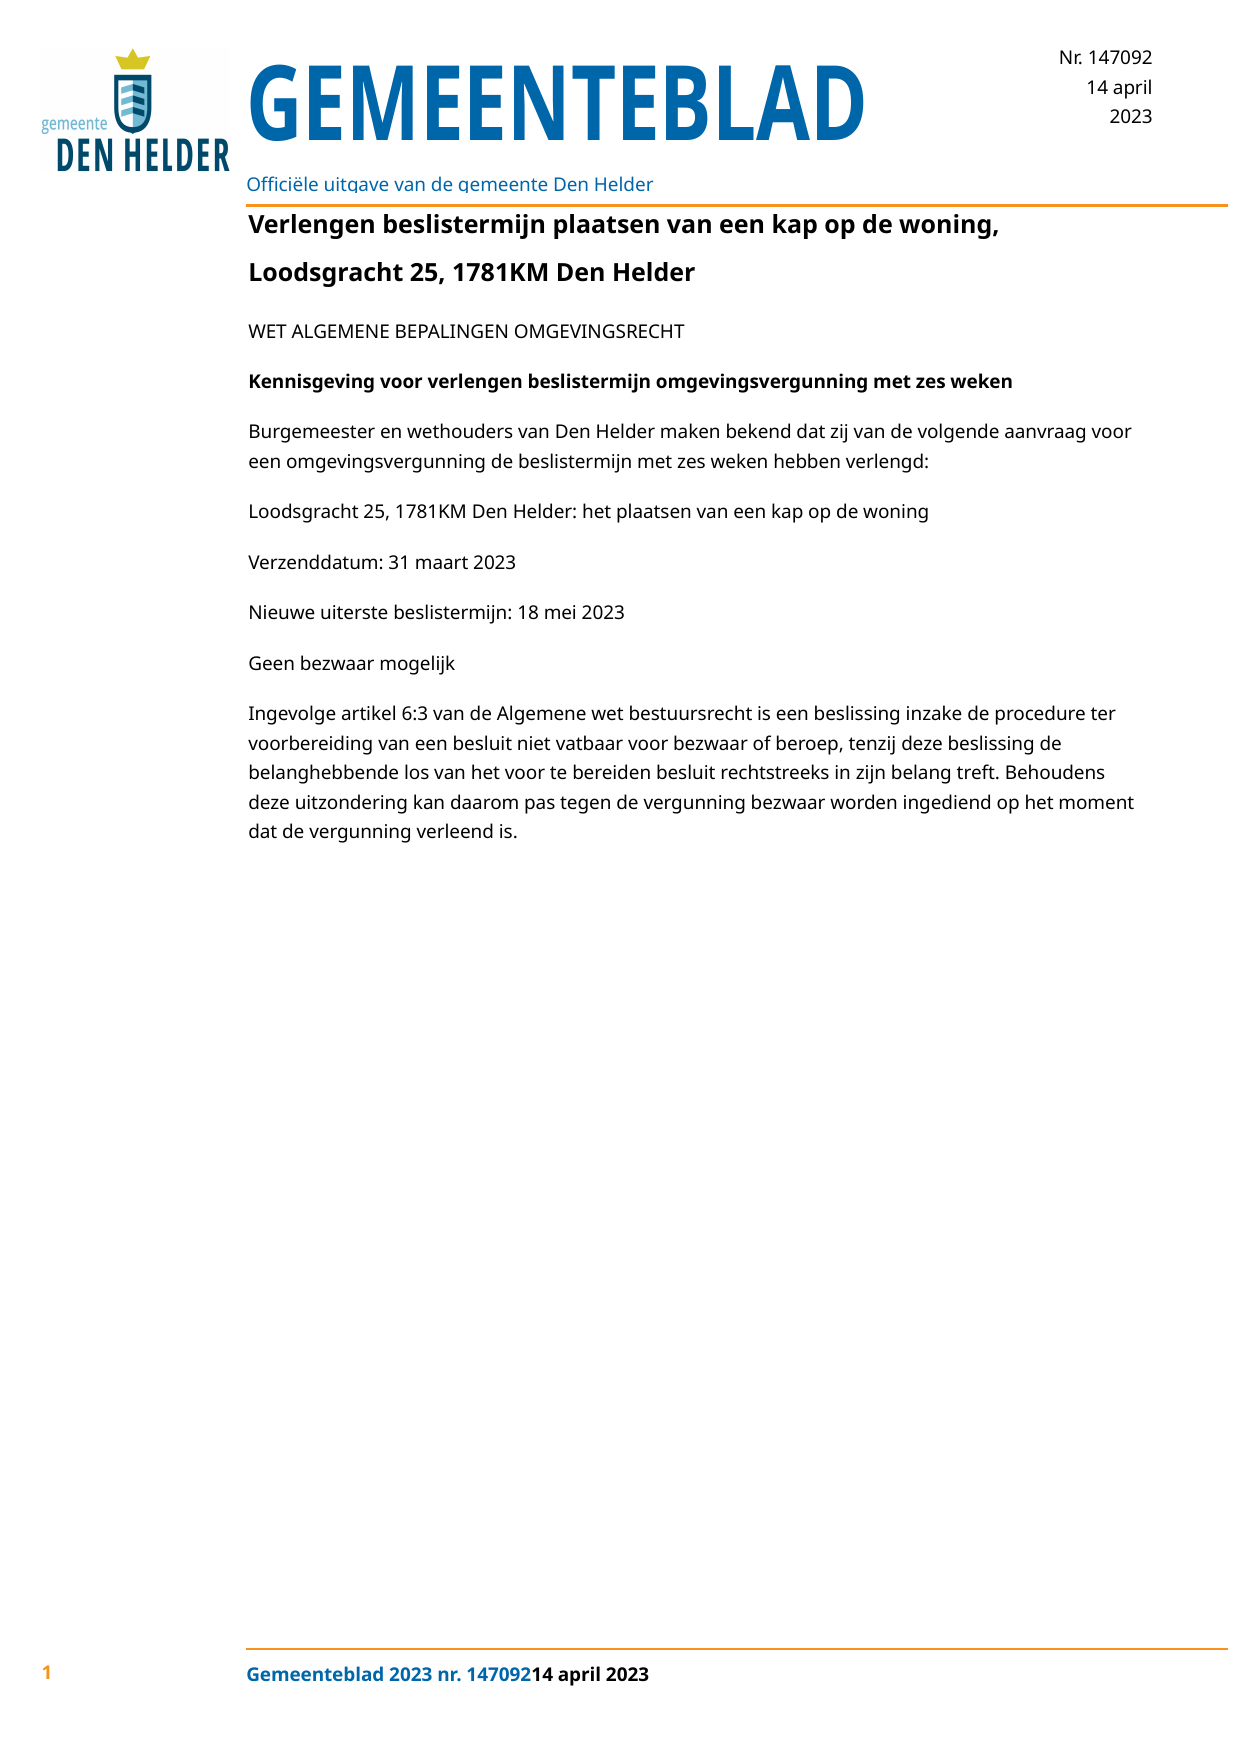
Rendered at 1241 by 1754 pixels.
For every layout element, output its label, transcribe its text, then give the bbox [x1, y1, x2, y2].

text Verzenddatum: 31 maart 2023 [248, 549, 1152, 575]
picture [182, 144, 187, 165]
text Burgemeester en wethouders van Den Helder maken bekend dat zij van de volgende aanvraag voor een omgevingsvergunning de beslistermijn met zes weken hebben verlengd: [248, 419, 1152, 474]
text Loodsgracht 25, 1781KM Den Helder: het plaatsen van een kap op de woning [248, 499, 1152, 524]
picture [100, 154, 106, 172]
picture [130, 157, 135, 172]
text Ingevolge artikel 6:3 van de Algemene wet bestuursrecht is een beslissing inzake de procedure ter voorbereiding van een besluit niet vatbaar voor bezwaar of beroep, tenzij deze beslissing de belanghebbende los van het voor te bereiden besluit rechtstreeks in zijn belang treft. Behoudens deze uitzondering kan daarom pas tegen de vergunning bezwaar worden ingediend op het moment dat de vergunning verleend is. [248, 700, 1152, 844]
text Nieuwe uiterste beslistermijn: 18 mei 2023 [248, 599, 1152, 625]
picture [41, 47, 231, 172]
picture [63, 144, 68, 165]
text Verlengen beslistermijn plaatsen van een kap op de woning, Loodsgracht 25, 1781KM Den Helder [248, 207, 1152, 288]
picture [220, 160, 224, 172]
text Kennisgeving voor verlengen beslistermijn omgevingsvergunning met zes weken [248, 368, 1152, 394]
text Geen bezwaar mogelijk [248, 650, 1152, 676]
text WET ALGEMENE BEPALINGEN OMGEVINGSRECHT [248, 318, 1152, 344]
